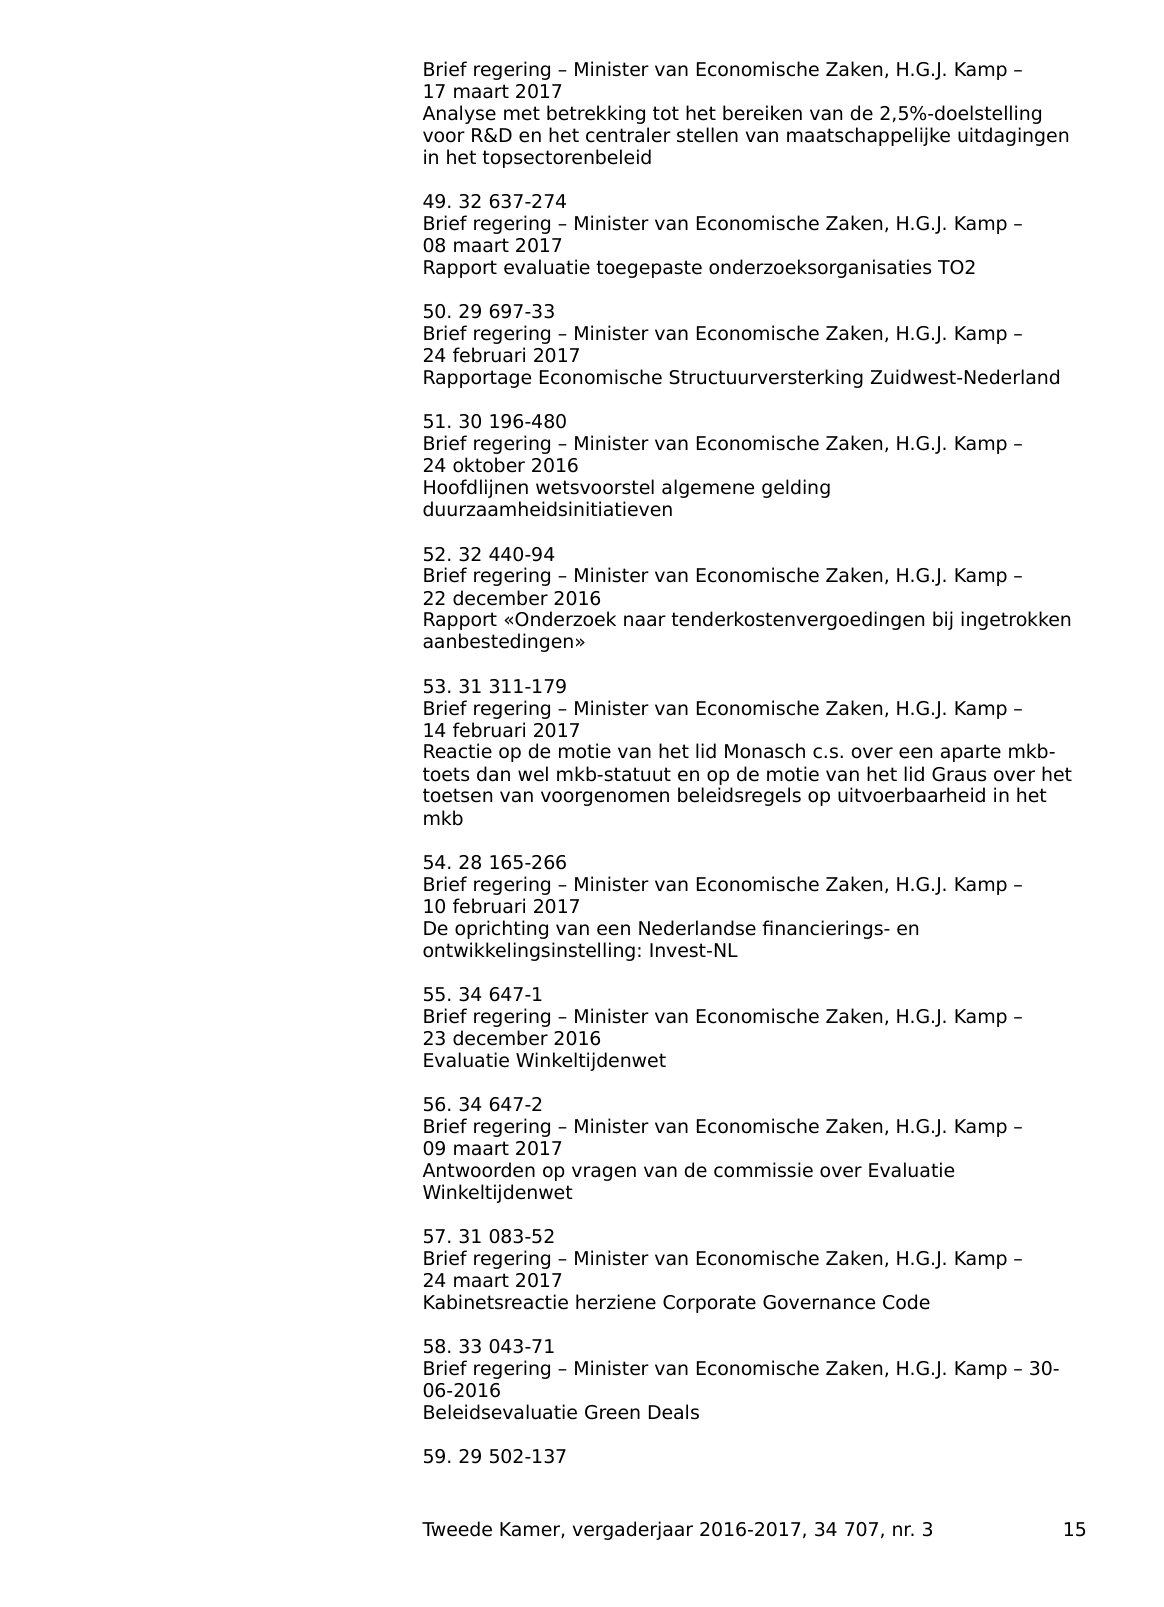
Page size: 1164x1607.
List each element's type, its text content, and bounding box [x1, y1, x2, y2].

text Hoofdlijnen wetsvoorstel algemene gelding duurzaamheidsinitiatieven [422, 477, 1087, 521]
text Brief regering – Minister van Economische Zaken, H.G.J. Kamp – 23 december 2016 [422, 1006, 1087, 1049]
text 52. 32 440-94 [422, 543, 1087, 565]
text Beleidsevaluatie Green Deals [422, 1402, 1087, 1424]
text Rapport evaluatie toegepaste onderzoeksorganisaties TO2 [422, 257, 1087, 279]
text Brief regering – Minister van Economische Zaken, H.G.J. Kamp – 14 februari 2017 [422, 697, 1087, 741]
text Brief regering – Minister van Economische Zaken, H.G.J. Kamp – 17 maart 2017 [422, 59, 1087, 103]
text 55. 34 647-1 [422, 984, 1087, 1006]
text Brief regering – Minister van Economische Zaken, H.G.J. Kamp – 09 maart 2017 [422, 1116, 1087, 1160]
text 58. 33 043-71 [422, 1336, 1087, 1358]
text Brief regering – Minister van Economische Zaken, H.G.J. Kamp – 24 oktober 2016 [422, 433, 1087, 477]
text Brief regering – Minister van Economische Zaken, H.G.J. Kamp – 24 februari 2017 [422, 323, 1087, 367]
text Brief regering – Minister van Economische Zaken, H.G.J. Kamp – 08 maart 2017 [422, 213, 1087, 257]
text 56. 34 647-2 [422, 1094, 1087, 1116]
text 50. 29 697-33 [422, 301, 1087, 323]
text Rapport «Onderzoek naar tenderkostenvergoedingen bij ingetrokken aanbestedingen» [422, 609, 1087, 653]
text De oprichting van een Nederlandse financierings- en ontwikkelingsinstelling: Invest-NL [422, 917, 1087, 961]
text Kabinetsreactie herziene Corporate Governance Code [422, 1292, 1087, 1314]
text 51. 30 196-480 [422, 411, 1087, 433]
text 49. 32 637-274 [422, 191, 1087, 213]
text Brief regering – Minister van Economische Zaken, H.G.J. Kamp – 30-06-2016 [422, 1358, 1087, 1402]
text 59. 29 502-137 [422, 1446, 1087, 1468]
text Brief regering – Minister van Economische Zaken, H.G.J. Kamp – 22 december 2016 [422, 565, 1087, 609]
text Brief regering – Minister van Economische Zaken, H.G.J. Kamp – 10 februari 2017 [422, 873, 1087, 917]
text Analyse met betrekking tot het bereiken van de 2,5%-doelstelling voor R&D en het centraler stellen van maatschappelijke uitdagingen in het topsectorenbeleid [422, 103, 1087, 169]
text 57. 31 083-52 [422, 1226, 1087, 1248]
text 53. 31 311-179 [422, 676, 1087, 697]
text Reactie op de motie van het lid Monasch c.s. over een aparte mkb-toets dan wel mkb-statuut en op de motie van het lid Graus over het toetsen van voorgenomen beleidsregels op uitvoerbaarheid in het mkb [422, 741, 1087, 829]
text 54. 28 165-266 [422, 852, 1087, 873]
text Brief regering – Minister van Economische Zaken, H.G.J. Kamp – 24 maart 2017 [422, 1248, 1087, 1292]
text Antwoorden op vragen van de commissie over Evaluatie Winkeltijdenwet [422, 1160, 1087, 1204]
text Rapportage Economische Structuurversterking Zuidwest-Nederland [422, 367, 1087, 389]
text Evaluatie Winkeltijdenwet [422, 1049, 1087, 1072]
